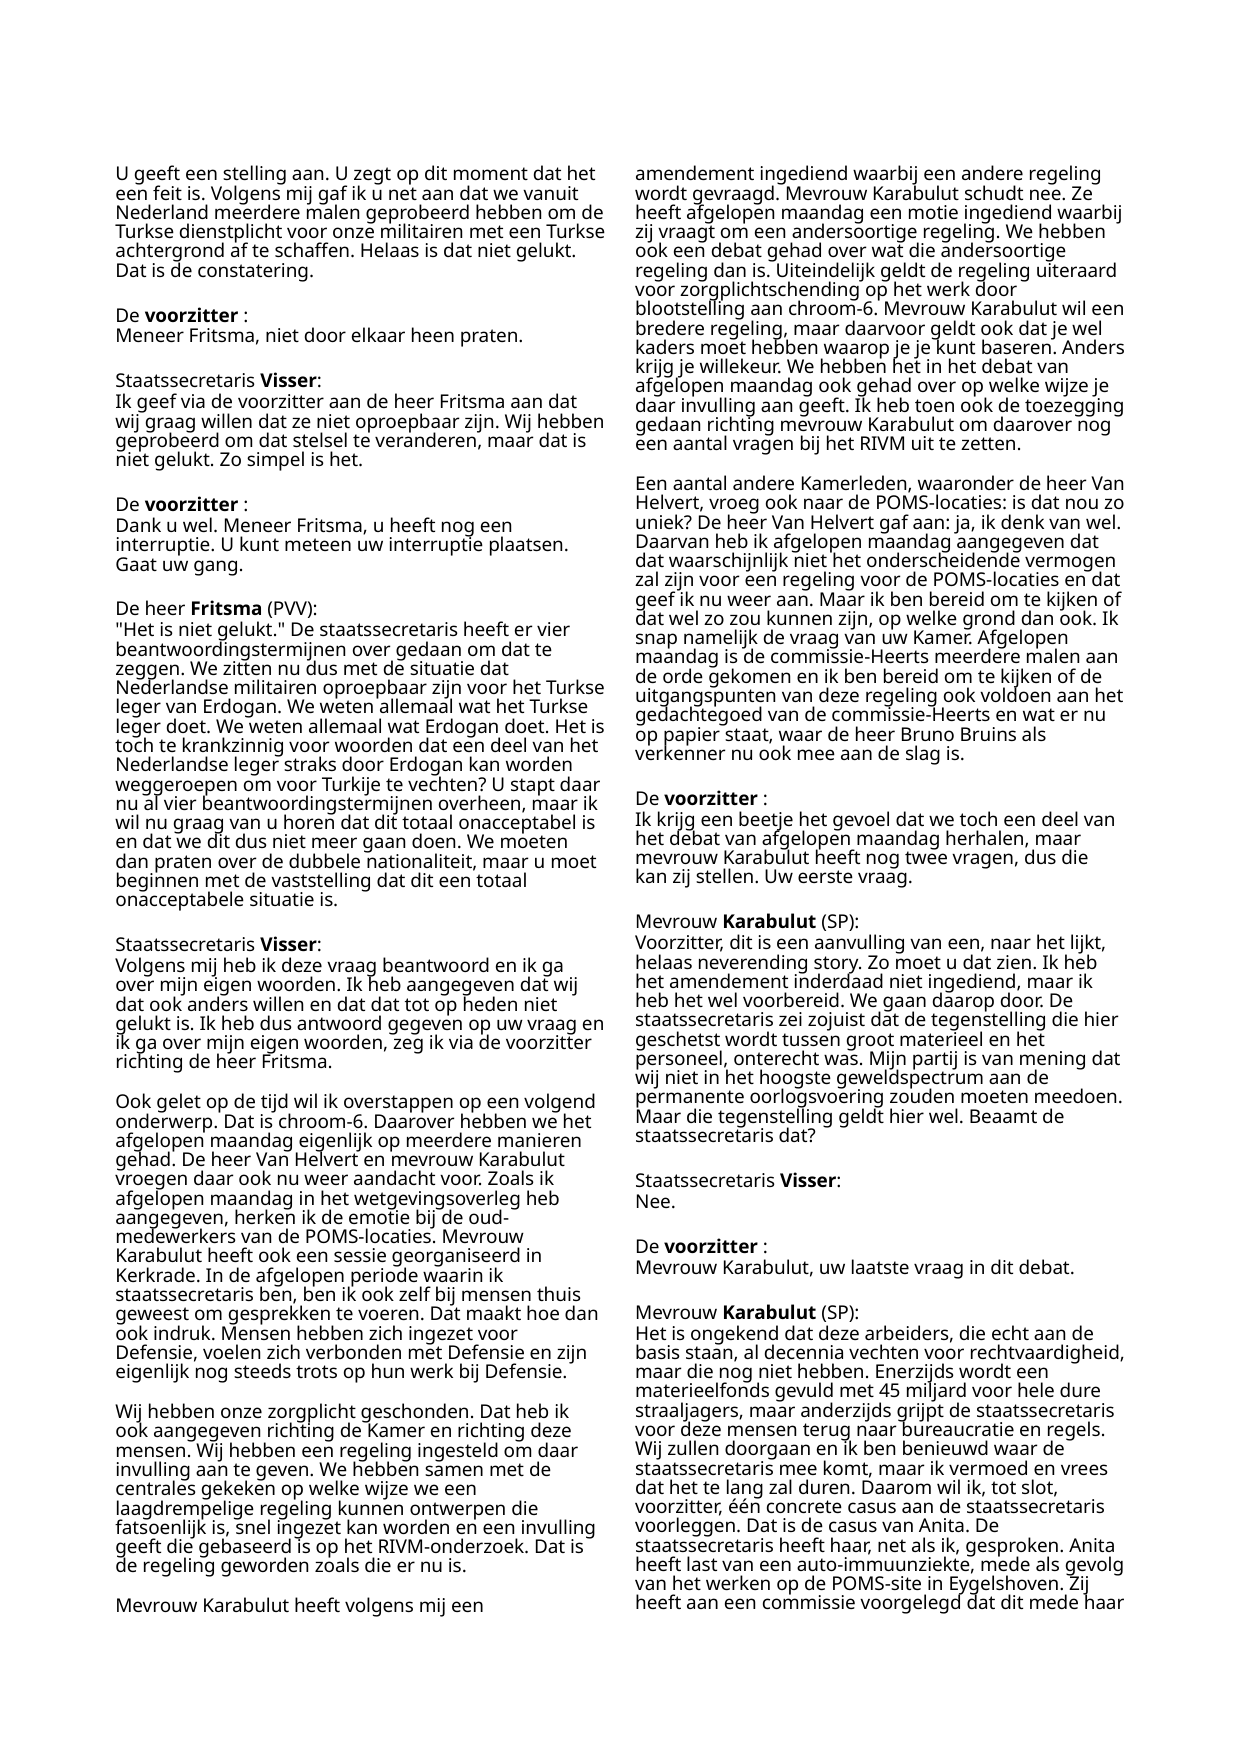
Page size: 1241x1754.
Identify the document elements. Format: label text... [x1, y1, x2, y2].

text Staatssecretaris Visser: [115, 368, 605, 393]
text Dank u wel. Meneer Fritsma, u heeft nog een interruptie. U kunt meteen uw interruptie plaatsen. Gaat uw gang. [115, 517, 605, 575]
text Meneer Fritsma, niet door elkaar heen praten. [115, 327, 605, 347]
text U geeft een stelling aan. U zegt op dit moment dat het een feit is. Volgens mij gaf ik u net aan dat we vanuit Nederland meerdere malen geprobeerd hebben om de Turkse dienstplicht voor onze militairen met een Turkse achtergrond af te schaffen. Helaas is dat niet gelukt. Dat is de constatering. [115, 165, 605, 281]
text Ik geef via de voorzitter aan de heer Fritsma aan dat wij graag willen dat ze niet oproepbaar zijn. Wij hebben geprobeerd om dat stelsel te veranderen, maar dat is niet gelukt. Zo simpel is het. [115, 393, 605, 470]
text De voorzitter : [115, 491, 605, 517]
text amendement ingediend waarbij een andere regeling wordt gevraagd. Mevrouw Karabulut schudt nee. Ze heeft afgelopen maandag een motie ingediend waarbij zij vraagt om een andersoortige regeling. We hebben ook een debat gehad over wat die andersoortige regeling dan is. Uiteindelijk geldt de regeling uiteraard voor zorgplichtschending op het werk door blootstelling aan chroom-6. Mevrouw Karabulut wil een bredere regeling, maar daarvoor geldt ook dat je wel kaders moet hebben waarop je je kunt baseren. Anders krijg je willekeur. We hebben het in het debat van afgelopen maandag ook gehad over op welke wijze je daar invulling aan geeft. Ik heb toen ook de toezegging gedaan richting mevrouw Karabulut om daarover nog een aantal vragen bij het RIVM uit te zetten. [635, 165, 1125, 454]
text Nee. [635, 1193, 1125, 1212]
text De heer Fritsma (PVV): [115, 596, 605, 621]
text Het is ongekend dat deze arbeiders, die echt aan de basis staan, al decennia vechten voor rechtvaardigheid, maar die nog niet hebben. Enerzijds wordt een materieelfonds gevuld met 45 miljard voor hele dure straaljagers, maar anderzijds grijpt de staatssecretaris voor deze mensen terug naar bureaucratie en regels. Wij zullen doorgaan en ik ben benieuwd waar de staatssecretaris mee komt, maar ik vermoed en vrees dat het te lang zal duren. Daarom wil ik, tot slot, voorzitter, één concrete casus aan de staatssecretaris voorleggen. Dat is de casus van Anita. De staatssecretaris heeft haar, net als ik, gesproken. Anita heeft last van een auto-immuunziekte, mede als gevolg van het werken op de POMS-site in Eygelshoven. Zij heeft aan een commissie voorgelegd dat dit mede haar [635, 1324, 1125, 1614]
text Ook gelet op de tijd wil ik overstappen op een volgend onderwerp. Dat is chroom-6. Daarover hebben we het afgelopen maandag eigenlijk op meerdere manieren gehad. De heer Van Helvert en mevrouw Karabulut vroegen daar ook nu weer aandacht voor. Zoals ik afgelopen maandag in het wetgevingsoverleg heb aangegeven, herken ik de emotie bij de oud-medewerkers van de POMS-locaties. Mevrouw Karabulut heeft ook een sessie georganiseerd in Kerkrade. In de afgelopen periode waarin ik staatssecretaris ben, ben ik ook zelf bij mensen thuis geweest om gesprekken te voeren. Dat maakt hoe dan ook indruk. Mensen hebben zich ingezet voor Defensie, voelen zich verbonden met Defensie en zijn eigenlijk nog steeds trots op hun werk bij Defensie. [115, 1093, 605, 1382]
text Mevrouw Karabulut (SP): [635, 909, 1125, 934]
text Staatssecretaris Visser: [635, 1167, 1125, 1193]
text Ik krijg een beetje het gevoel dat we toch een deel van het debat van afgelopen maandag herhalen, maar mevrouw Karabulut heeft nog twee vragen, dus die kan zij stellen. Uw eerste vraag. [635, 811, 1125, 888]
text Mevrouw Karabulut heeft volgens mij een [115, 1597, 605, 1617]
text De voorzitter : [115, 302, 605, 327]
text De voorzitter : [635, 1233, 1125, 1259]
text Wij hebben onze zorgplicht geschonden. Dat heb ik ook aangegeven richting de Kamer en richting deze mensen. Wij hebben een regeling ingesteld om daar invulling aan te geven. We hebben samen met de centrales gekeken op welke wijze we een laagdrempelige regeling kunnen ontwerpen die fatsoenlijk is, snel ingezet kan worden en een invulling geeft die gebaseerd is op het RIVM-onderzoek. Dat is de regeling geworden zoals die er nu is. [115, 1403, 605, 1577]
text "Het is niet gelukt." De staatssecretaris heeft er vier beantwoordingstermijnen over gedaan om dat te zeggen. We zitten nu dus met de situatie dat Nederlandse militairen oproepbaar zijn voor het Turkse leger van Erdogan. We weten allemaal wat het Turkse leger doet. We weten allemaal wat Erdogan doet. Het is toch te krankzinnig voor woorden dat een deel van het Nederlandse leger straks door Erdogan kan worden weggeroepen om voor Turkije te vechten? U stapt daar nu al vier beantwoordingstermijnen overheen, maar ik wil nu graag van u horen dat dit totaal onacceptabel is en dat we dit dus niet meer gaan doen. We moeten dan praten over de dubbele nationaliteit, maar u moet beginnen met de vaststelling dat dit een totaal onacceptabele situatie is. [115, 621, 605, 910]
text Staatssecretaris Visser: [115, 931, 605, 957]
text Voorzitter, dit is een aanvulling van een, naar het lijkt, helaas neverending story. Zo moet u dat zien. Ik heb het amendement inderdaad niet ingediend, maar ik heb het wel voorbereid. We gaan daarop door. De staatssecretaris zei zojuist dat de tegenstelling die hier geschetst wordt tussen groot materieel en het personeel, onterecht was. Mijn partij is van mening dat wij niet in het hoogste geweldspectrum aan de permanente oorlogsvoering zouden moeten meedoen. Maar die tegenstelling geldt hier wel. Beaamt de staatssecretaris dat? [635, 934, 1125, 1146]
text Een aantal andere Kamerleden, waaronder de heer Van Helvert, vroeg ook naar de POMS-locaties: is dat nou zo uniek? De heer Van Helvert gaf aan: ja, ik denk van wel. Daarvan heb ik afgelopen maandag aangegeven dat dat waarschijnlijk niet het onderscheidende vermogen zal zijn voor een regeling voor de POMS-locaties en dat geef ik nu weer aan. Maar ik ben bereid om te kijken of dat wel zo zou kunnen zijn, op welke grond dan ook. Ik snap namelijk de vraag van uw Kamer. Afgelopen maandag is de commissie-Heerts meerdere malen aan de orde gekomen en ik ben bereid om te kijken of de uitgangspunten van deze regeling ook voldoen aan het gedachtegoed van de commissie-Heerts en wat er nu op papier staat, waar de heer Bruno Bruins als verkenner nu ook mee aan de slag is. [635, 475, 1125, 764]
text De voorzitter : [635, 785, 1125, 811]
text Mevrouw Karabulut (SP): [635, 1299, 1125, 1324]
text Mevrouw Karabulut, uw laatste vraag in dit debat. [635, 1259, 1125, 1278]
text Volgens mij heb ik deze vraag beantwoord en ik ga over mijn eigen woorden. Ik heb aangegeven dat wij dat ook anders willen en dat dat tot op heden niet gelukt is. Ik heb dus antwoord gegeven op uw vraag en ik ga over mijn eigen woorden, zeg ik via de voorzitter richting de heer Fritsma. [115, 957, 605, 1073]
